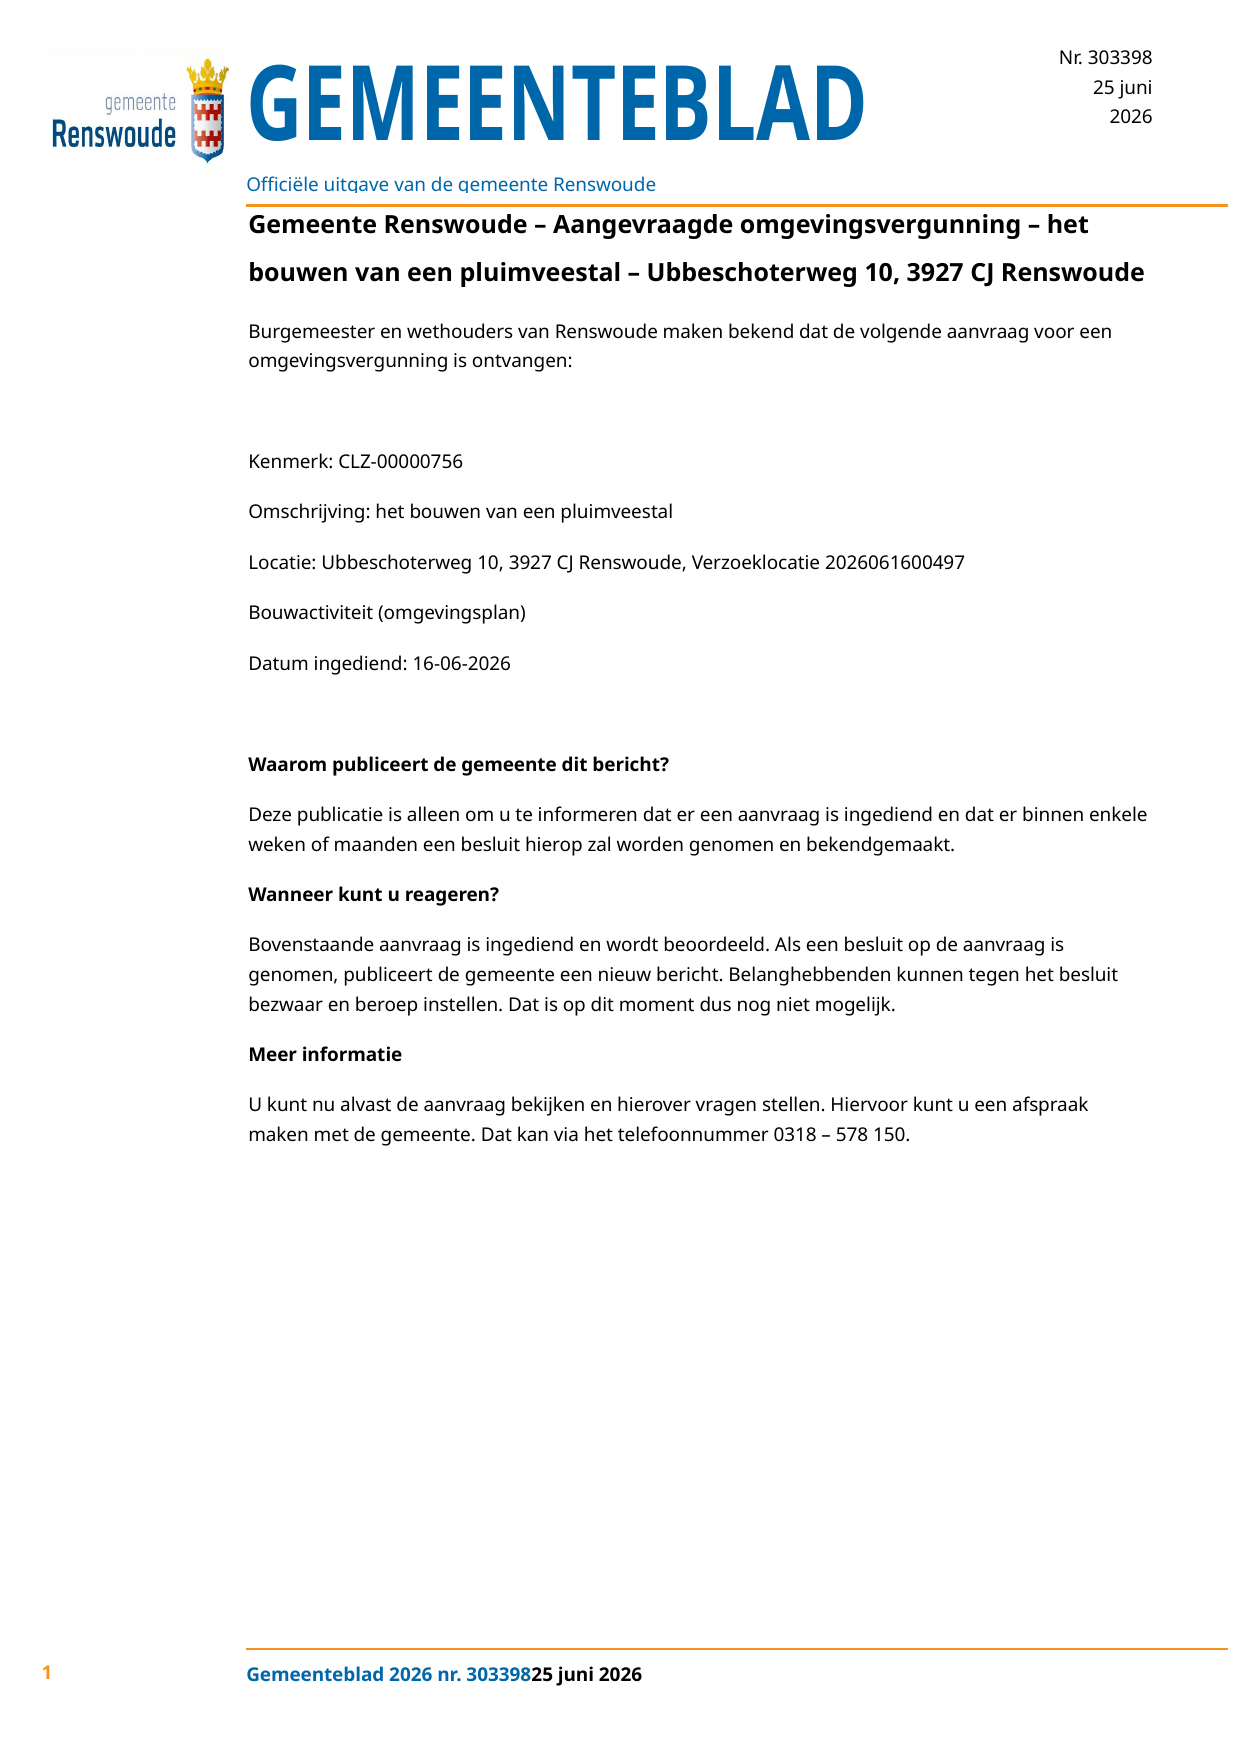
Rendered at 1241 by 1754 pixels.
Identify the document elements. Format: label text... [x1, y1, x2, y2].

text Waarom publiceert de gemeente dit bericht? [248, 751, 1152, 777]
text Gemeente Renswoude – Aangevraagde omgevingsvergunning – het bouwen van een pluimveestal – Ubbeschoterweg 10, 3927 CJ Renswoude [248, 207, 1152, 288]
text Bouwactiviteit (omgevingsplan) [248, 599, 1152, 625]
text Wanneer kunt u reageren? [248, 881, 1152, 907]
text Datum ingediend: 16-06-2026 [248, 650, 1152, 676]
picture [41, 47, 231, 172]
text Locatie: Ubbeschoterweg 10, 3927 CJ Renswoude, Verzoeklocatie 2026061600497 [248, 549, 1152, 575]
text Bovenstaande aanvraag is ingediend en wordt beoordeeld. Als een besluit op de aanvraag is genomen, publiceert de gemeente een nieuw bericht. Belanghebbenden kunnen tegen het besluit bezwaar en beroep instellen. Dat is op dit moment dus nog niet mogelijk. [248, 932, 1152, 1017]
text Meer informatie [248, 1041, 1152, 1067]
text Burgemeester en wethouders van Renswoude maken bekend dat de volgende aanvraag voor een omgevingsvergunning is ontvangen: [248, 318, 1152, 373]
text Kenmerk: CLZ-00000756 [248, 448, 1152, 474]
text Deze publicatie is alleen om u te informeren dat er een aanvraag is ingediend en dat er binnen enkele weken of maanden een besluit hierop zal worden genomen en bekendgemaakt. [248, 801, 1152, 857]
text Omschrijving: het bouwen van een pluimveestal [248, 499, 1152, 524]
text U kunt nu alvast de aanvraag bekijken en hierover vragen stellen. Hiervoor kunt u een afspraak maken met de gemeente. Dat kan via het telefoonnummer 0318 – 578 150. [248, 1092, 1152, 1147]
